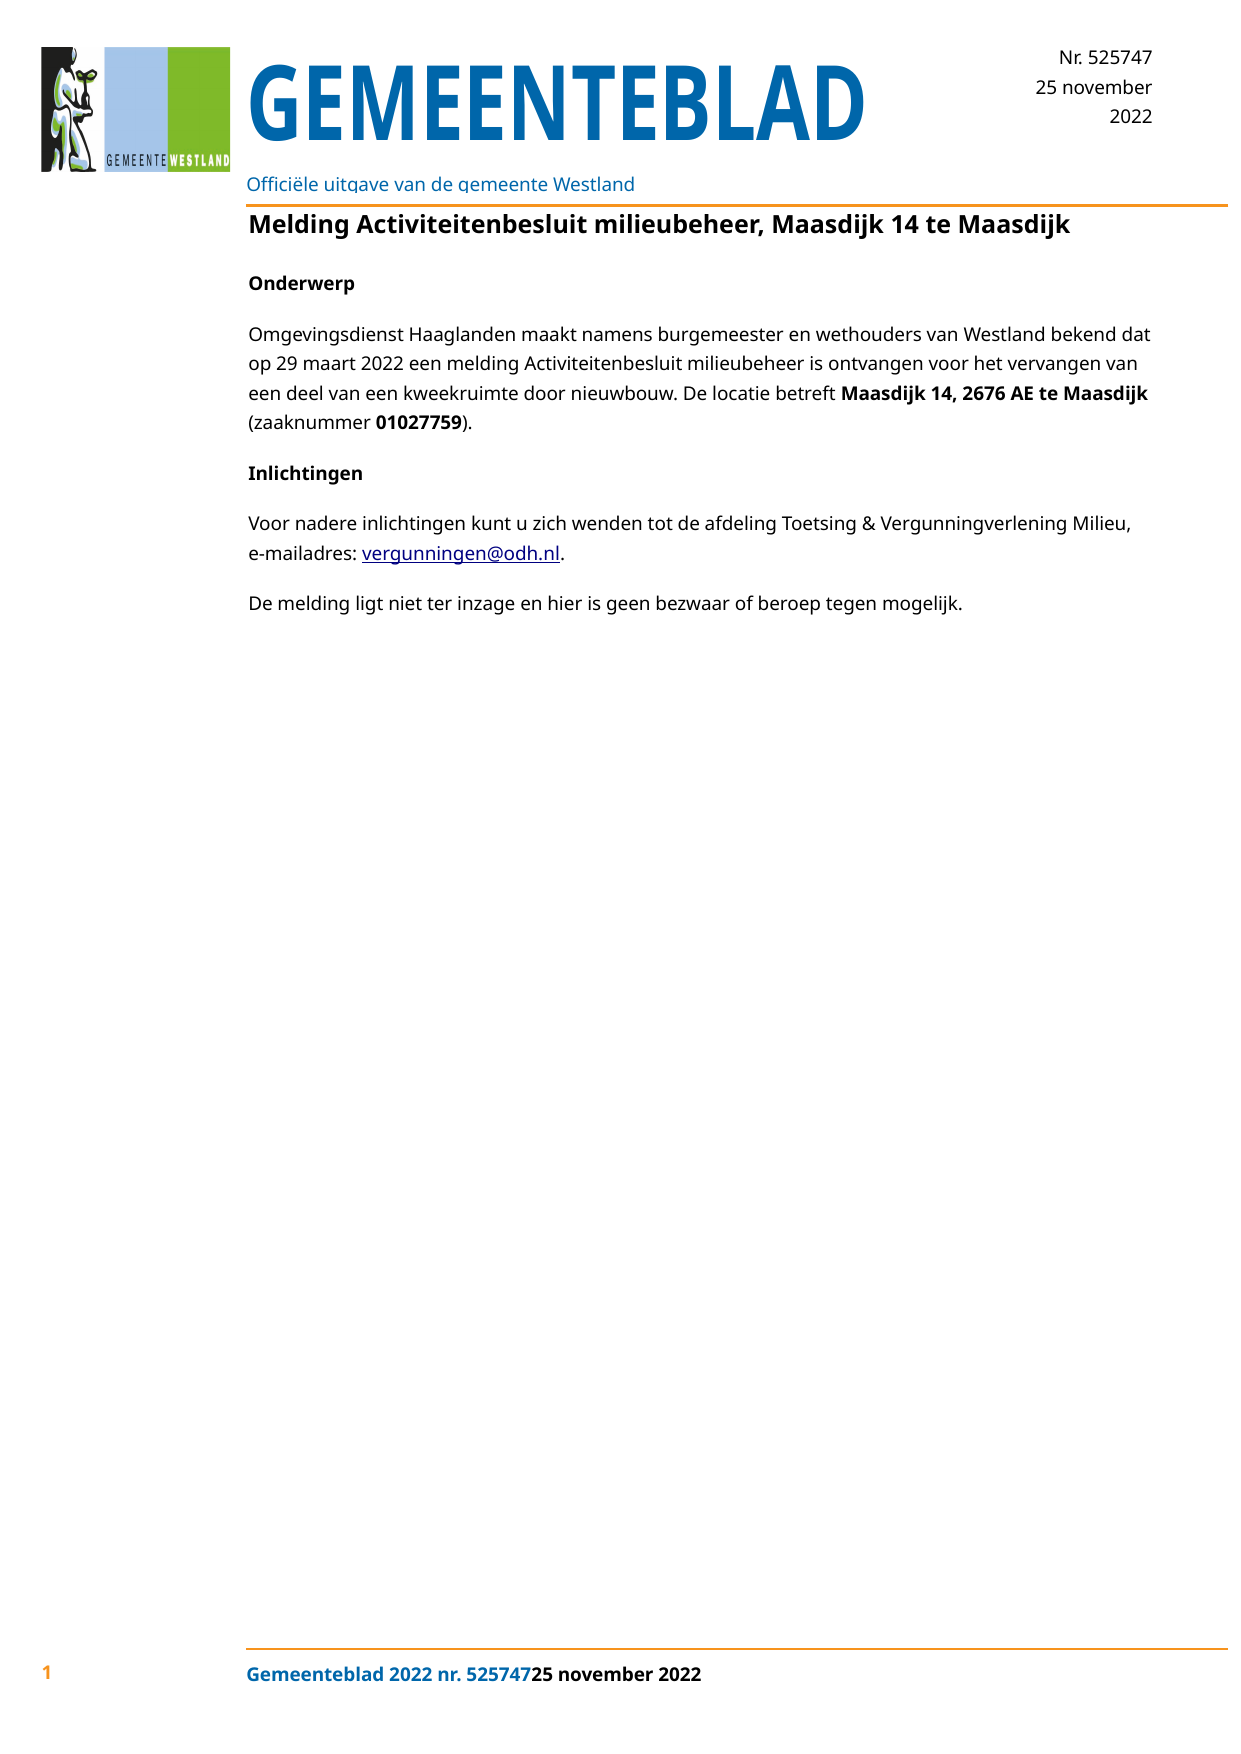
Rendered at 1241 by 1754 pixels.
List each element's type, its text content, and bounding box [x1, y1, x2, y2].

text Inlichtingen [248, 460, 1152, 486]
text Melding Activiteitenbesluit milieubeheer, Maasdijk 14 te Maasdijk [248, 207, 1152, 241]
text De melding ligt niet ter inzage en hier is geen bezwaar of beroep tegen mogelijk. [248, 590, 1152, 616]
text Onderwerp [248, 270, 1152, 296]
text Omgevingsdienst Haaglanden maakt namens burgemeester en wethouders van Westland bekend dat op 29 maart 2022 een melding Activiteitenbesluit milieubeheer is ontvangen voor het vervangen van een deel van een kweekruimte door nieuwbouw. De locatie betreft Maasdijk 14, 2676 AE te Maasdijk (zaaknummer 01027759). [248, 321, 1152, 435]
picture [41, 47, 231, 172]
text Voor nadere inlichtingen kunt u zich wenden tot de afdeling Toetsing & Vergunningverlening Milieu, e-mailadres: vergunningen@odh.nl. [248, 510, 1152, 566]
